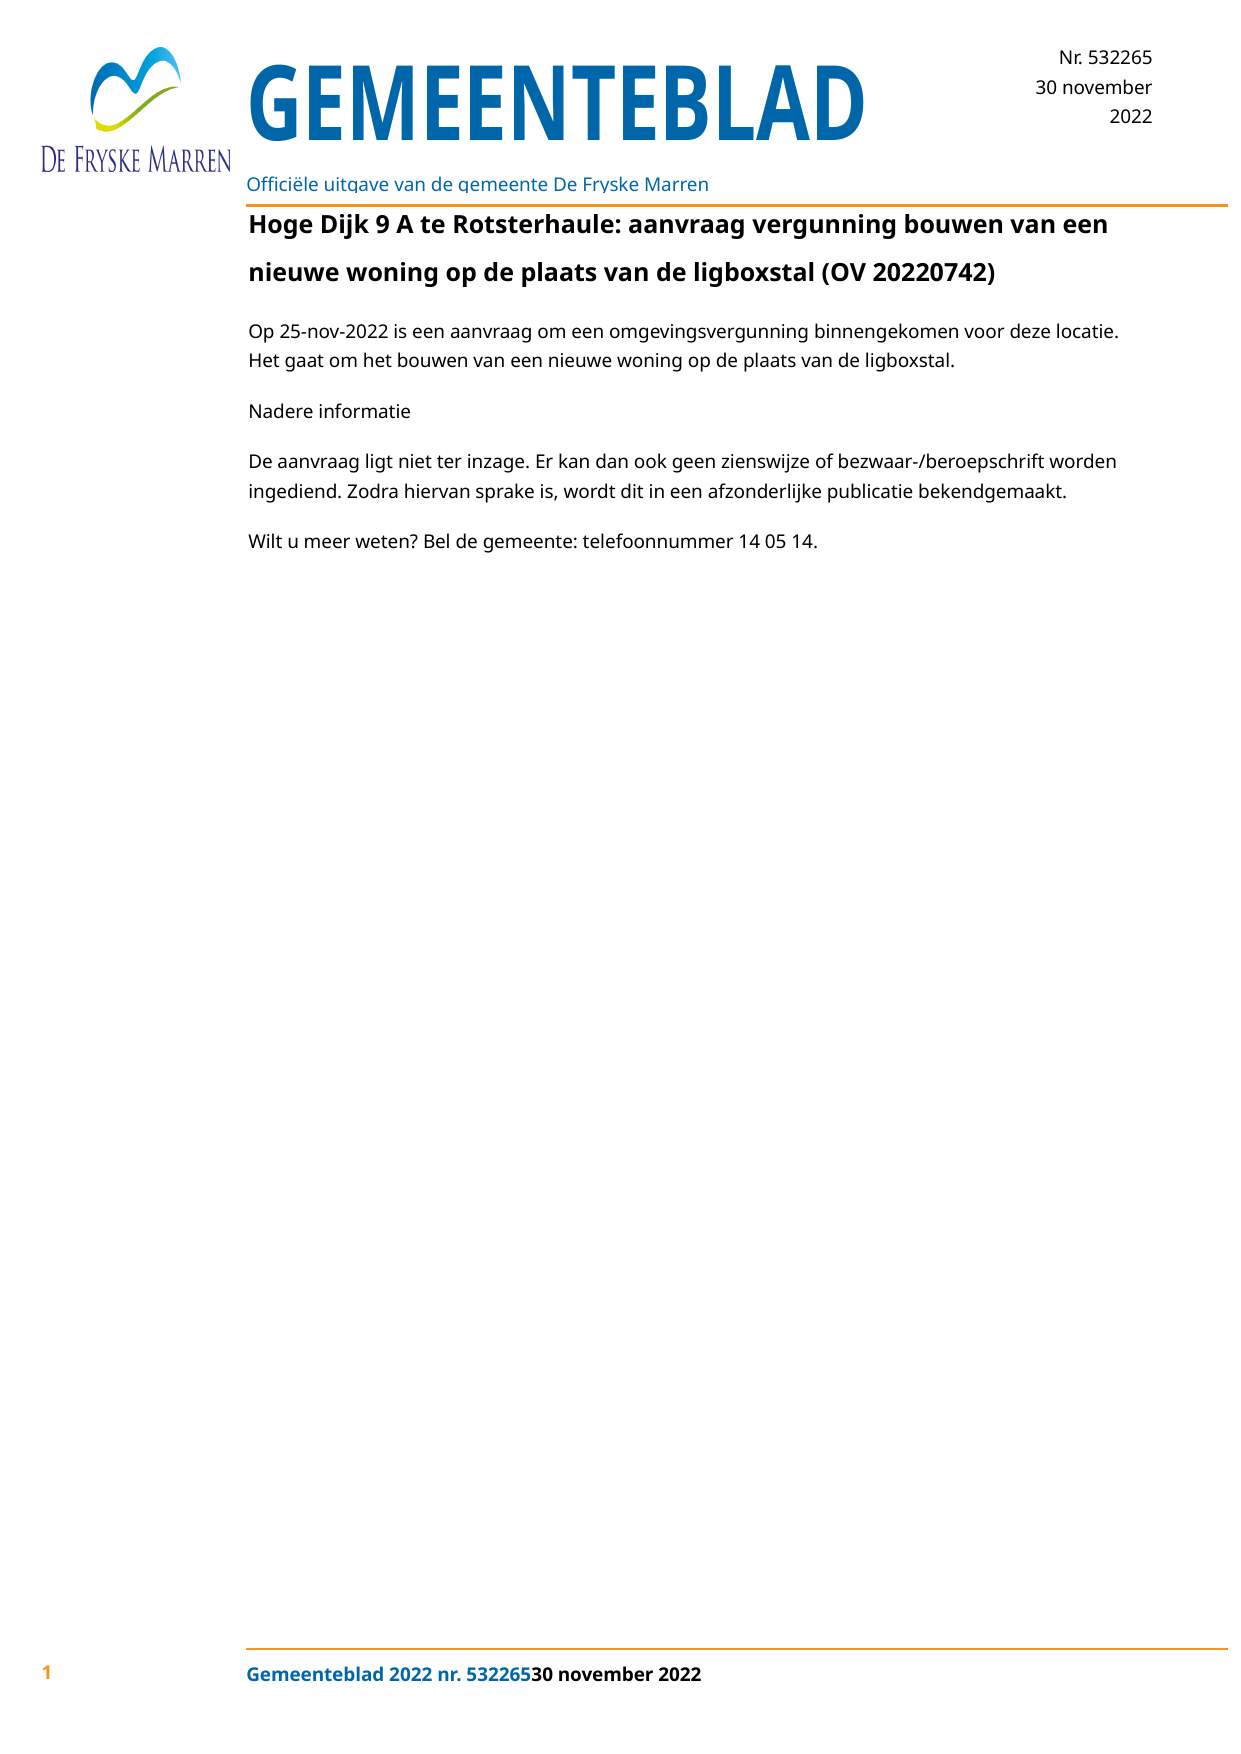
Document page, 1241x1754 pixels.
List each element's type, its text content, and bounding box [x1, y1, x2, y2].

text Wilt u meer weten? Bel de gemeente: telefoonnummer 14 05 14. [248, 528, 1152, 554]
text Op 25-nov-2022 is een aanvraag om een omgevingsvergunning binnengekomen voor deze locatie. Het gaat om het bouwen van een nieuwe woning op de plaats van de ligboxstal. [248, 318, 1152, 373]
text Nadere informatie [248, 398, 1152, 424]
text Hoge Dijk 9 A te Rotsterhaule: aanvraag vergunning bouwen van een nieuwe woning op de plaats van de ligboxstal (OV 20220742) [248, 207, 1152, 288]
picture [41, 47, 231, 172]
text De aanvraag ligt niet ter inzage. Er kan dan ook geen zienswijze of bezwaar-/beroepschrift worden ingediend. Zodra hiervan sprake is, wordt dit in een afzonderlijke publicatie bekendgemaakt. [248, 448, 1152, 504]
